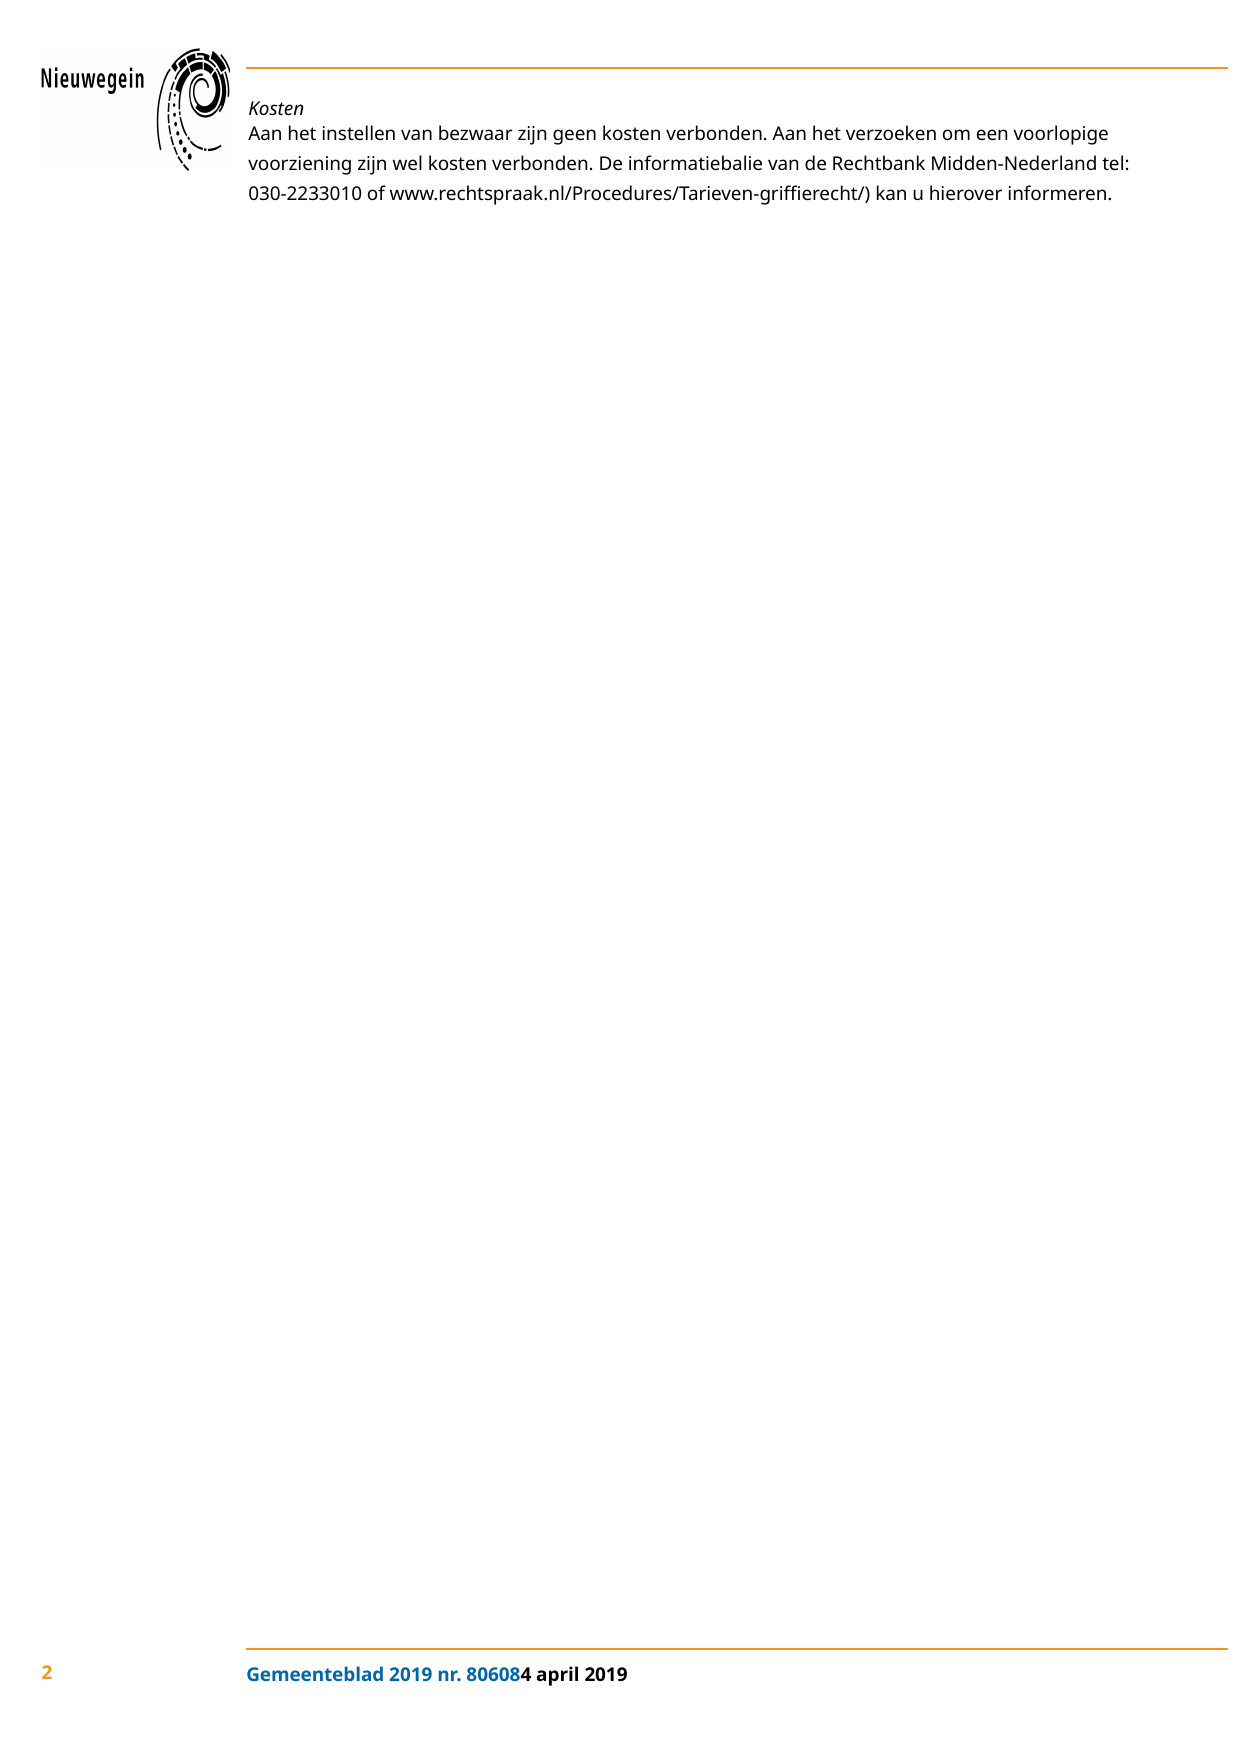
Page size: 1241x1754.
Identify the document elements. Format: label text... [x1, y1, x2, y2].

picture [41, 47, 231, 172]
text Kosten [248, 95, 1152, 121]
text Aan het instellen van bezwaar zijn geen kosten verbonden. Aan het verzoeken om een voorlopige voorziening zijn wel kosten verbonden. De informatiebalie van de Rechtbank Midden-Nederland tel: 030-2233010 of www.rechtspraak.nl/Procedures/Tarieven-griffierecht/) kan u hierover informeren. [248, 121, 1152, 205]
